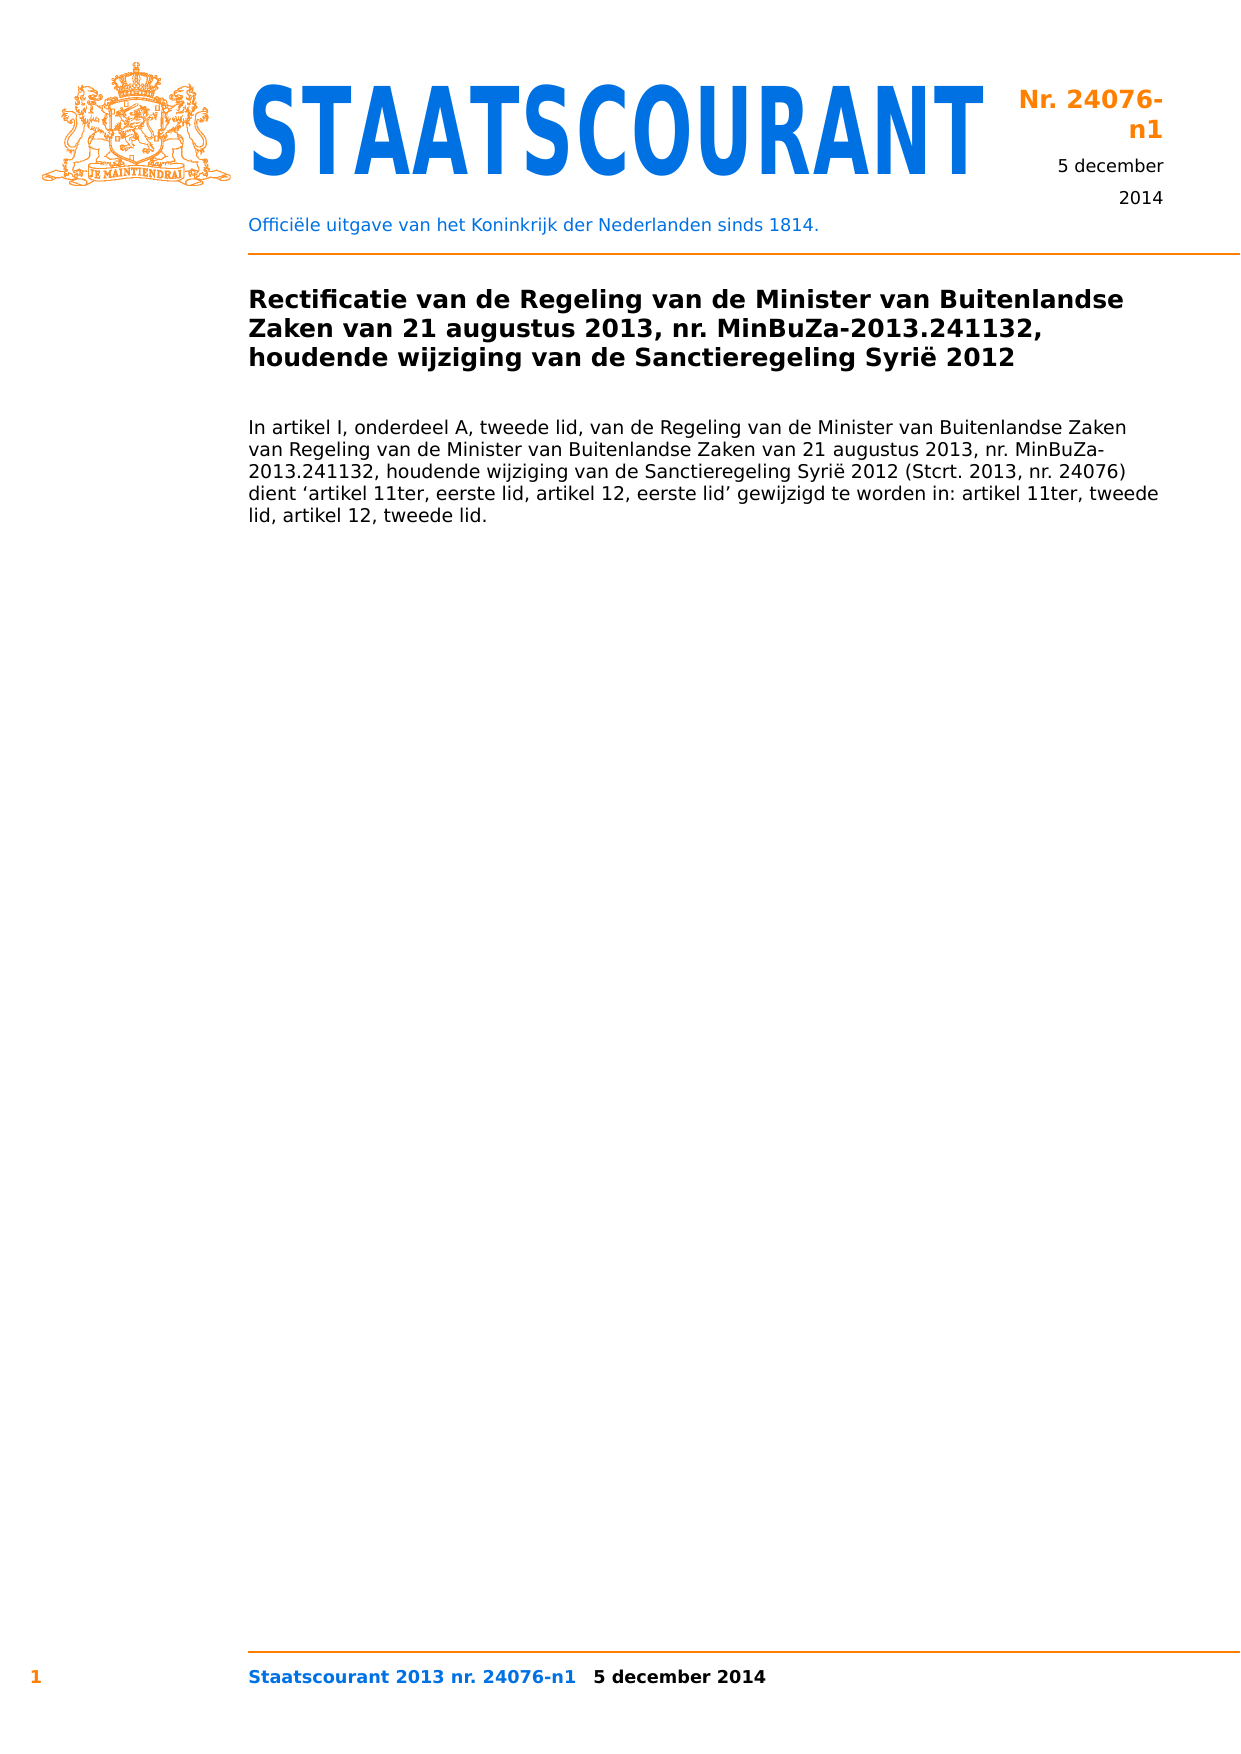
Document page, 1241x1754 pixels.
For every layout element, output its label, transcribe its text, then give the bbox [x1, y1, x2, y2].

table_header [25, 62, 248, 253]
table_cell Officiële uitgave van het Koninkrijk der Nederlanden sinds 1814. [248, 215, 1240, 253]
table_header Nr. 24076-n1 [998, 62, 1240, 150]
picture [41, 62, 231, 186]
table_cell 2014 [998, 183, 1240, 215]
subtitle Rectificatie van de Regeling van de Minister van Buitenlandse Zaken van 21 augustus 2013, nr. MinBuZa-2013.241132, houdende wijziging van de Sanctieregeling Syrië 2012 [248, 285, 1163, 373]
text In artikel I, onderdeel A, tweede lid, van de Regeling van de Minister van Buitenlandse Zaken van Regeling van de Minister van Buitenlandse Zaken van 21 augustus 2013, nr. MinBuZa-2013.241132, houdende wijziging van de Sanctieregeling Syrië 2012 (Stcrt. 2013, nr. 24076) dient ‘artikel 11ter, eerste lid, artikel 12, eerste lid’ gewijzigd te worden in: artikel 11ter, tweede lid, artikel 12, tweede lid. [248, 417, 1163, 526]
table_cell 5 december [998, 150, 1240, 182]
table_header STAATSCOURANT [248, 62, 998, 215]
